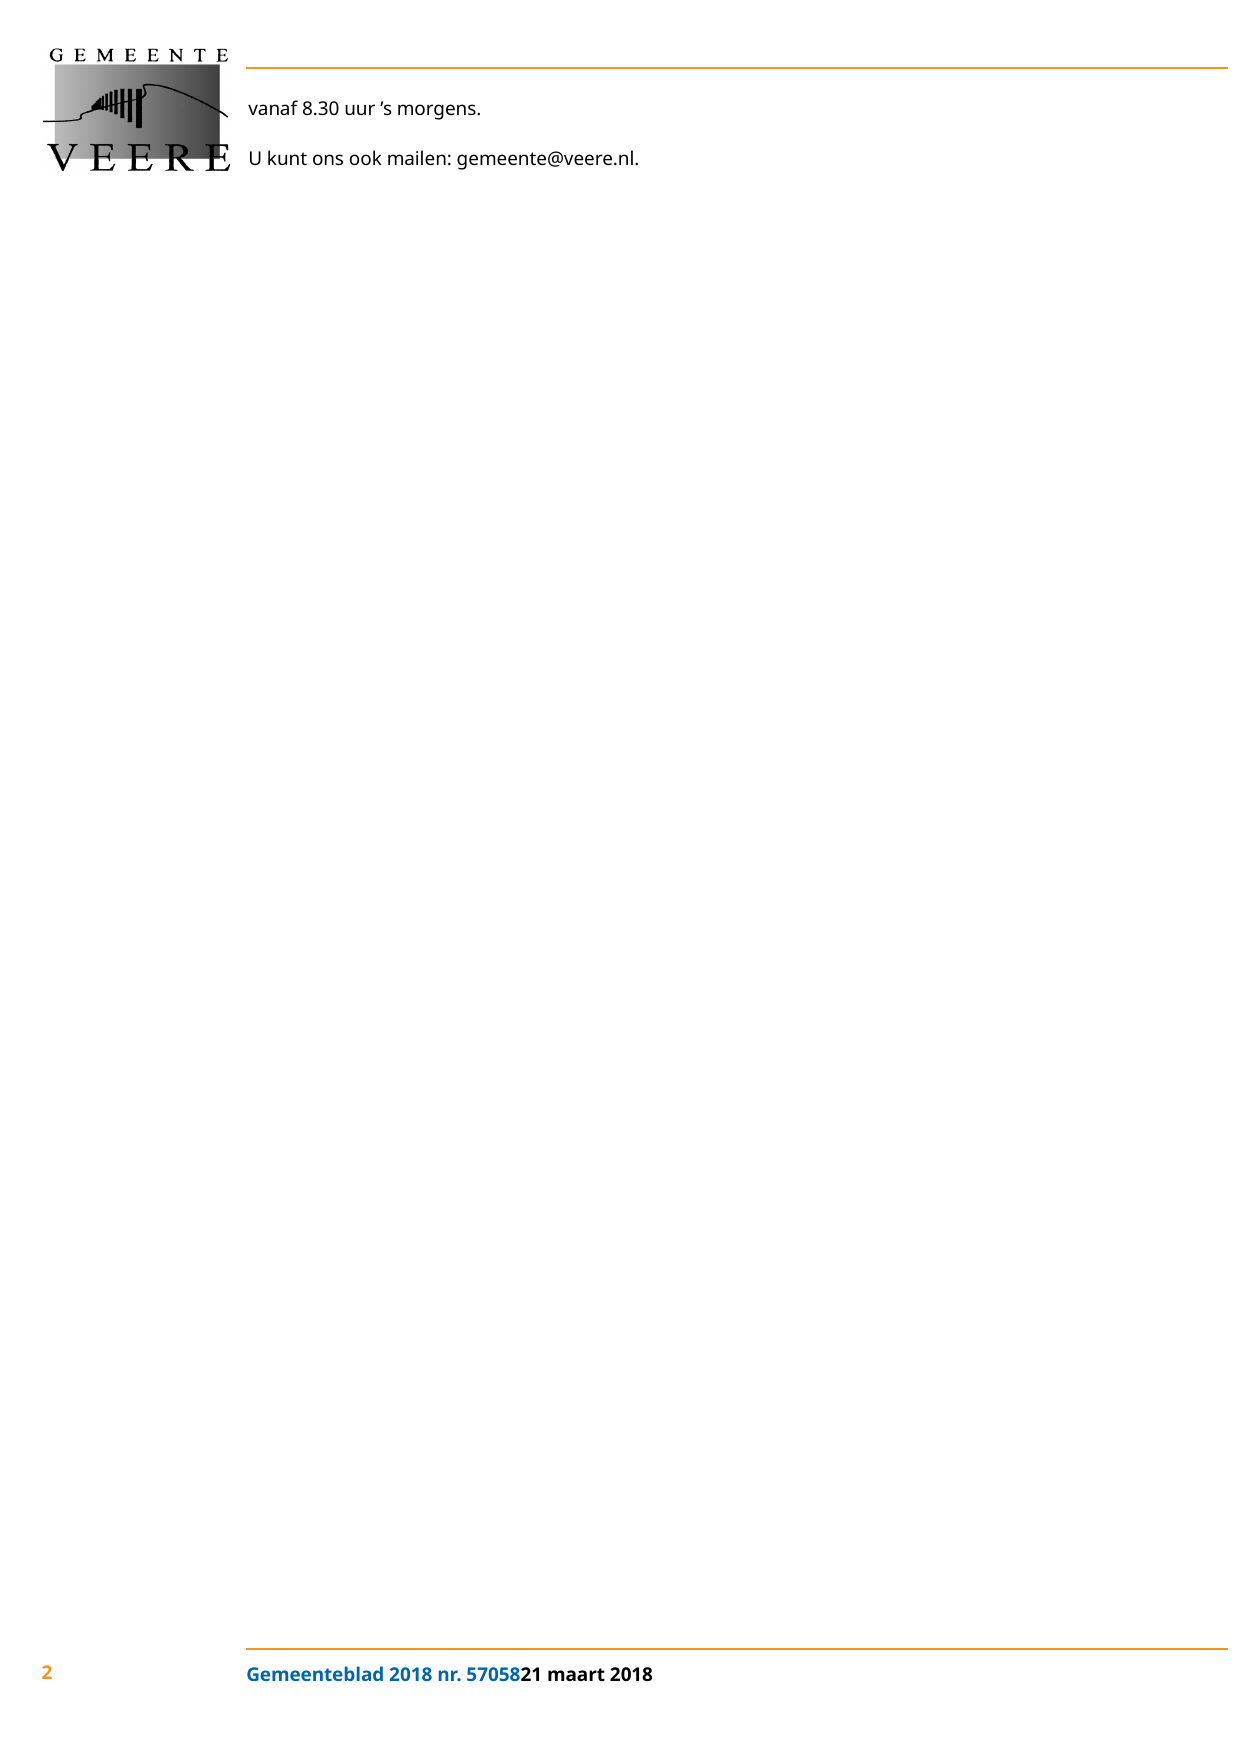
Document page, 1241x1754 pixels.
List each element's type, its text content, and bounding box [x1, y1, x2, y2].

picture [41, 47, 231, 172]
text U kunt ons ook mailen: gemeente@veere.nl. [248, 145, 1152, 171]
text vanaf 8.30 uur ’s morgens. [248, 95, 1152, 121]
